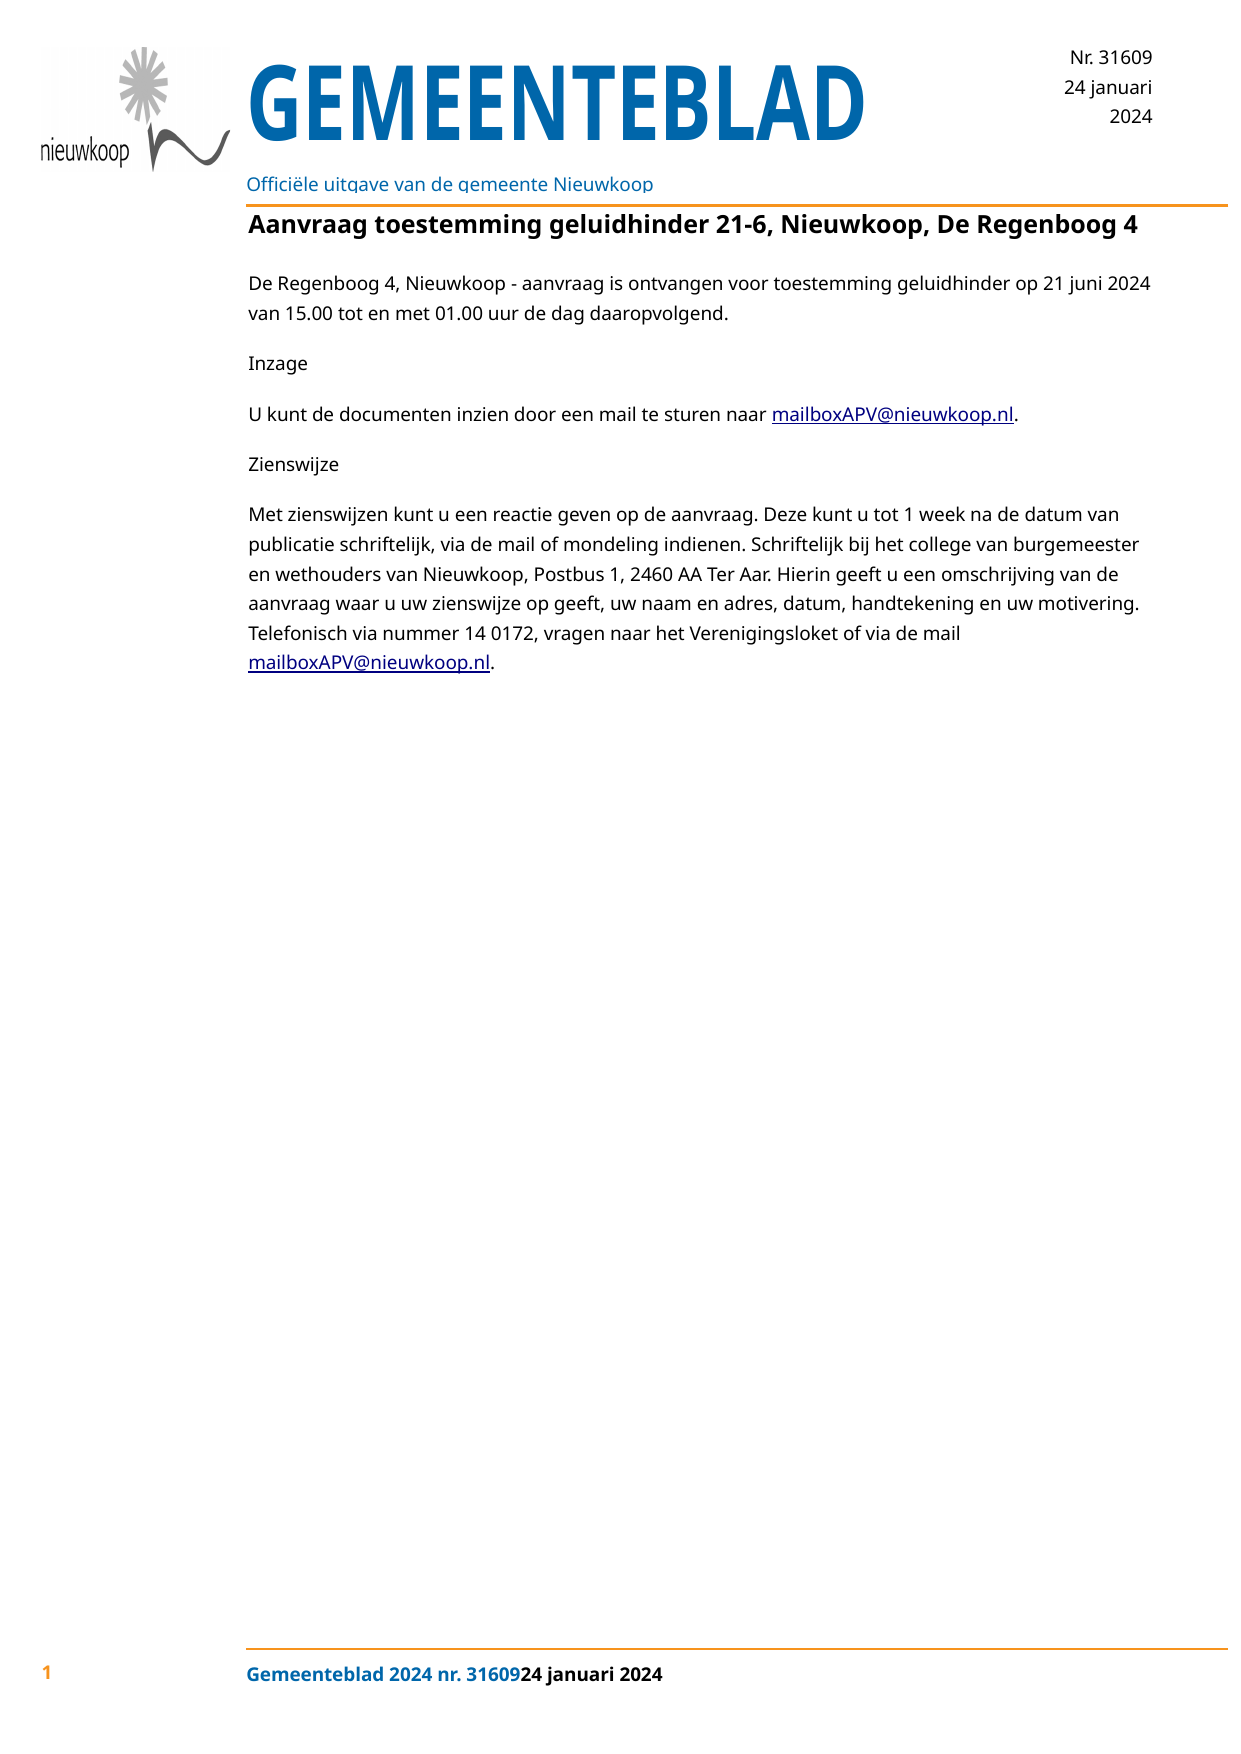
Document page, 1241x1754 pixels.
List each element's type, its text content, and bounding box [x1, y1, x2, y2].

text Met zienswijzen kunt u een reactie geven op de aanvraag. Deze kunt u tot 1 week na de datum van publicatie schriftelijk, via de mail of mondeling indienen. Schriftelijk bij het college van burgemeester en wethouders van Nieuwkoop, Postbus 1, 2460 AA Ter Aar. Hierin geeft u een omschrijving van de aanvraag waar u uw zienswijze op geeft, uw naam en adres, datum, handtekening en uw motivering. Telefonisch via nummer 14 0172, vragen naar het Verenigingsloket of via de mail mailboxAPV@nieuwkoop.nl. [248, 502, 1152, 675]
picture [41, 47, 231, 172]
text Inzage [248, 350, 1152, 376]
text De Regenboog 4, Nieuwkoop - aanvraag is ontvangen voor toestemming geluidhinder op 21 juni 2024 van 15.00 tot en met 01.00 uur de dag daaropvolgend. [248, 270, 1152, 326]
text U kunt de documenten inzien door een mail te sturen naar mailboxAPV@nieuwkoop.nl. [248, 401, 1152, 426]
text Aanvraag toestemming geluidhinder 21-6, Nieuwkoop, De Regenboog 4 [248, 207, 1152, 241]
text Zienswijze [248, 451, 1152, 477]
